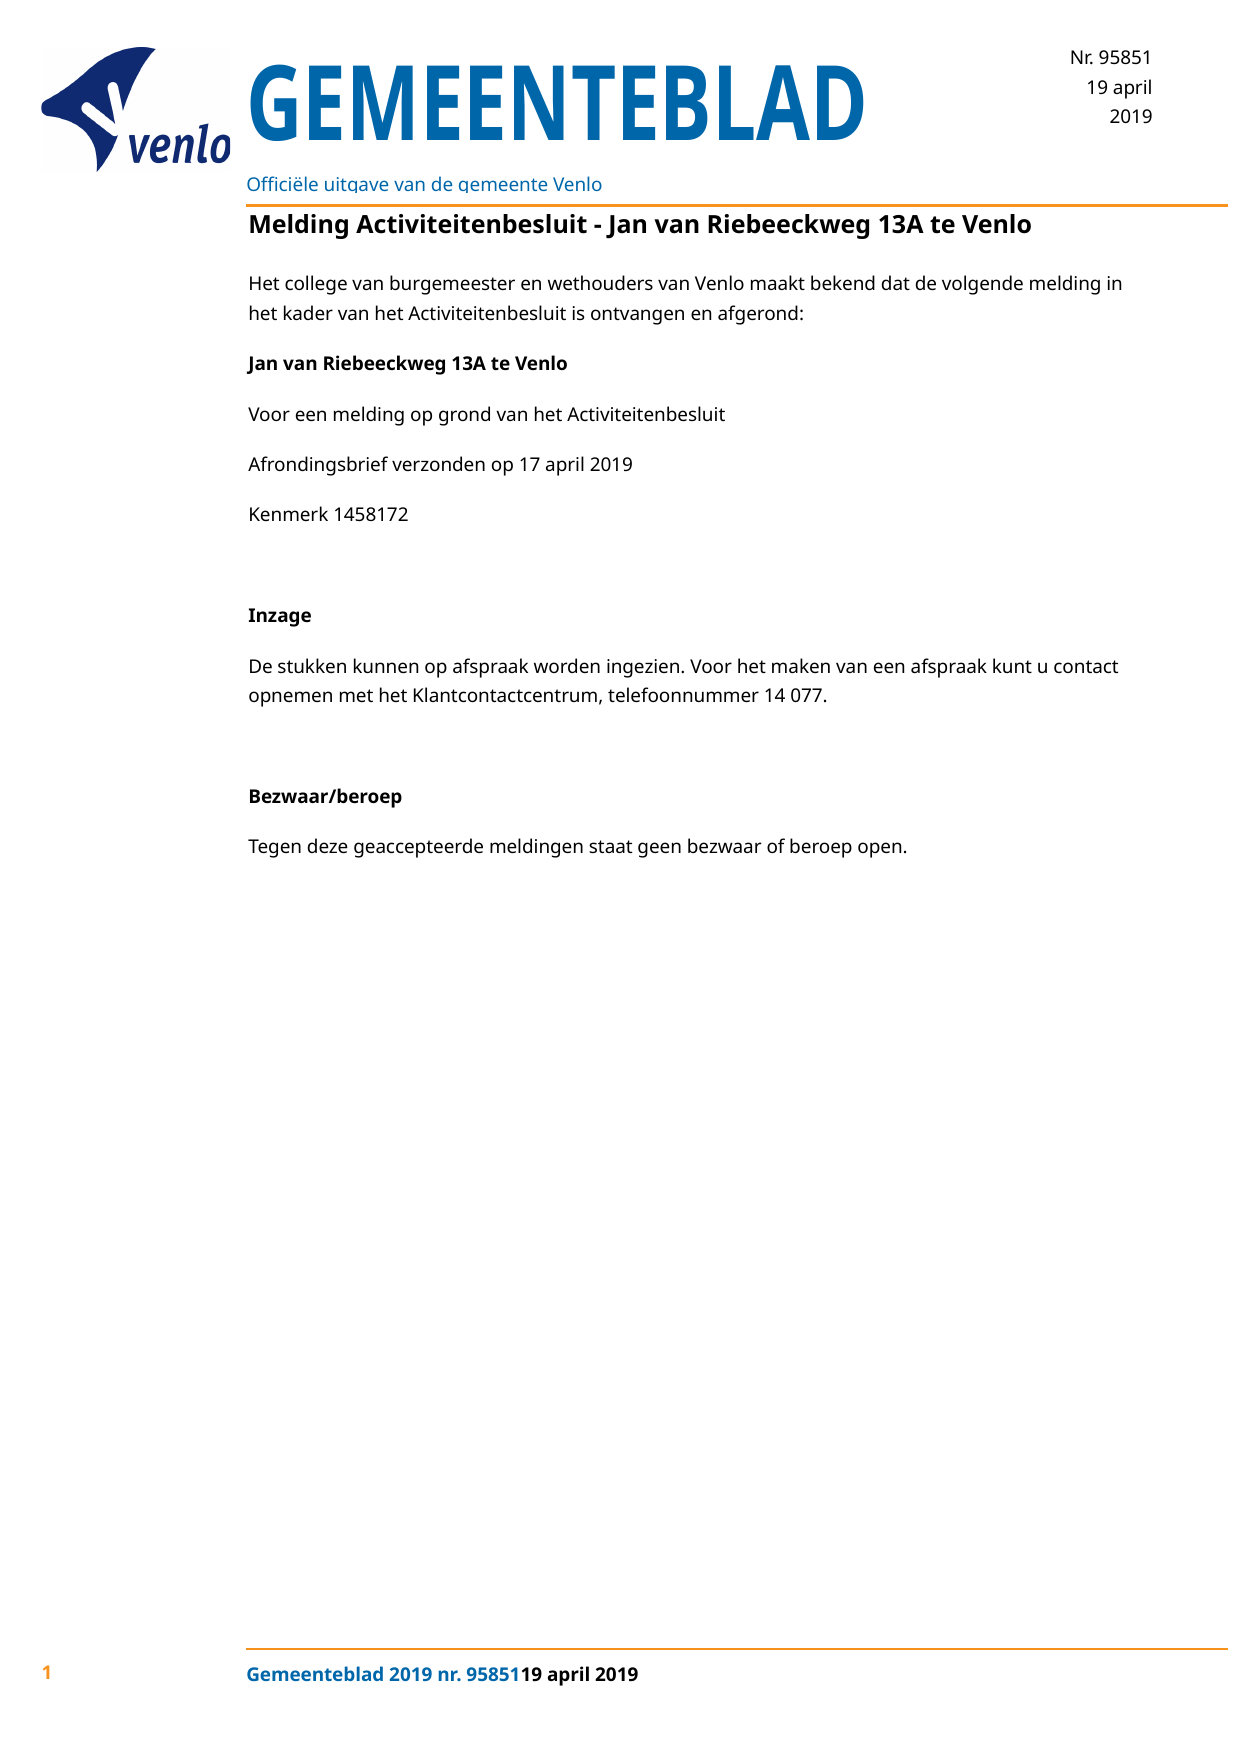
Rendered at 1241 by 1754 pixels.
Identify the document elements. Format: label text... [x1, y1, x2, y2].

picture [41, 47, 231, 172]
text Melding Activiteitenbesluit - Jan van Riebeeckweg 13A te Venlo [248, 207, 1152, 241]
text Tegen deze geaccepteerde meldingen staat geen bezwaar of beroep open. [248, 834, 1152, 859]
text Kenmerk 1458172 [248, 502, 1152, 527]
text Jan van Riebeeckweg 13A te Venlo [248, 350, 1152, 376]
text Inzage [248, 602, 1152, 628]
text Het college van burgemeester en wethouders van Venlo maakt bekend dat de volgende melding in het kader van het Activiteitenbesluit is ontvangen en afgerond: [248, 270, 1152, 326]
text Bezwaar/beroep [248, 783, 1152, 809]
text Afrondingsbrief verzonden op 17 april 2019 [248, 451, 1152, 477]
text Voor een melding op grond van het Activiteitenbesluit [248, 401, 1152, 426]
text De stukken kunnen op afspraak worden ingezien. Voor het maken van een afspraak kunt u contact opnemen met het Klantcontactcentrum, telefoonnummer 14 077. [248, 653, 1152, 708]
